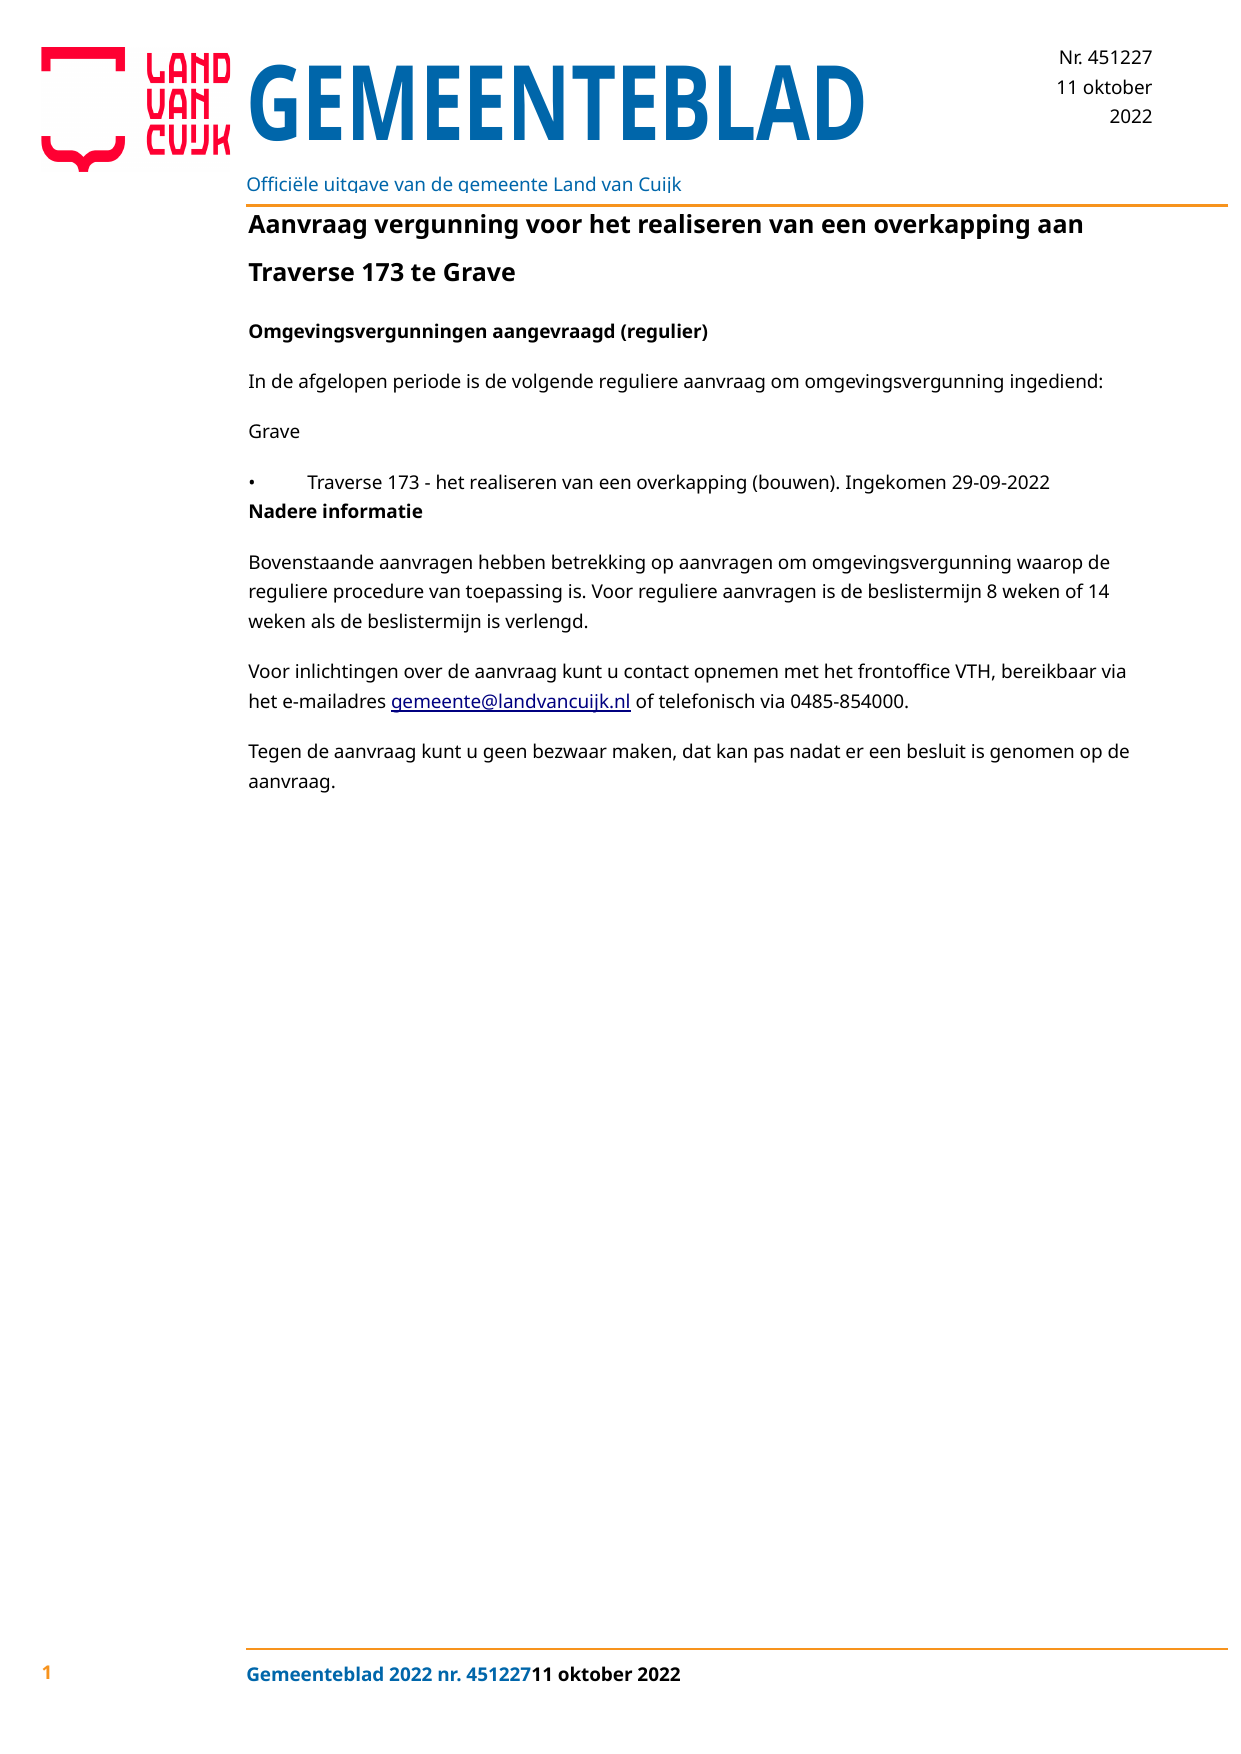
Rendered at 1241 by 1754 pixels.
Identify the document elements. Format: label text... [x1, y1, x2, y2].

text Bovenstaande aanvragen hebben betrekking op aanvragen om omgevingsvergunning waarop de reguliere procedure van toepassing is. Voor reguliere aanvragen is de beslistermijn 8 weken of 14 weken als de beslistermijn is verlengd. [248, 549, 1152, 634]
text Omgevingsvergunningen aangevraagd (regulier) [248, 318, 1152, 344]
picture [41, 47, 231, 172]
text Aanvraag vergunning voor het realiseren van een overkapping aan Traverse 173 te Grave [248, 207, 1152, 288]
text Voor inlichtingen over de aanvraag kunt u contact opnemen met het frontoffice VTH, bereikbaar via het e-mailadres gemeente@landvancuijk.nl of telefonisch via 0485-854000. [248, 659, 1152, 714]
text Nadere informatie [248, 499, 1152, 524]
text Tegen de aanvraag kunt u geen bezwaar maken, dat kan pas nadat er een besluit is genomen op de aanvraag. [248, 739, 1152, 794]
text In de afgelopen periode is de volgende reguliere aanvraag om omgevingsvergunning ingediend: [248, 368, 1152, 394]
text Grave [248, 419, 1152, 444]
list Traverse 173 - het realiseren van een overkapping (bouwen). Ingekomen 29-09-2022 [248, 469, 1152, 495]
